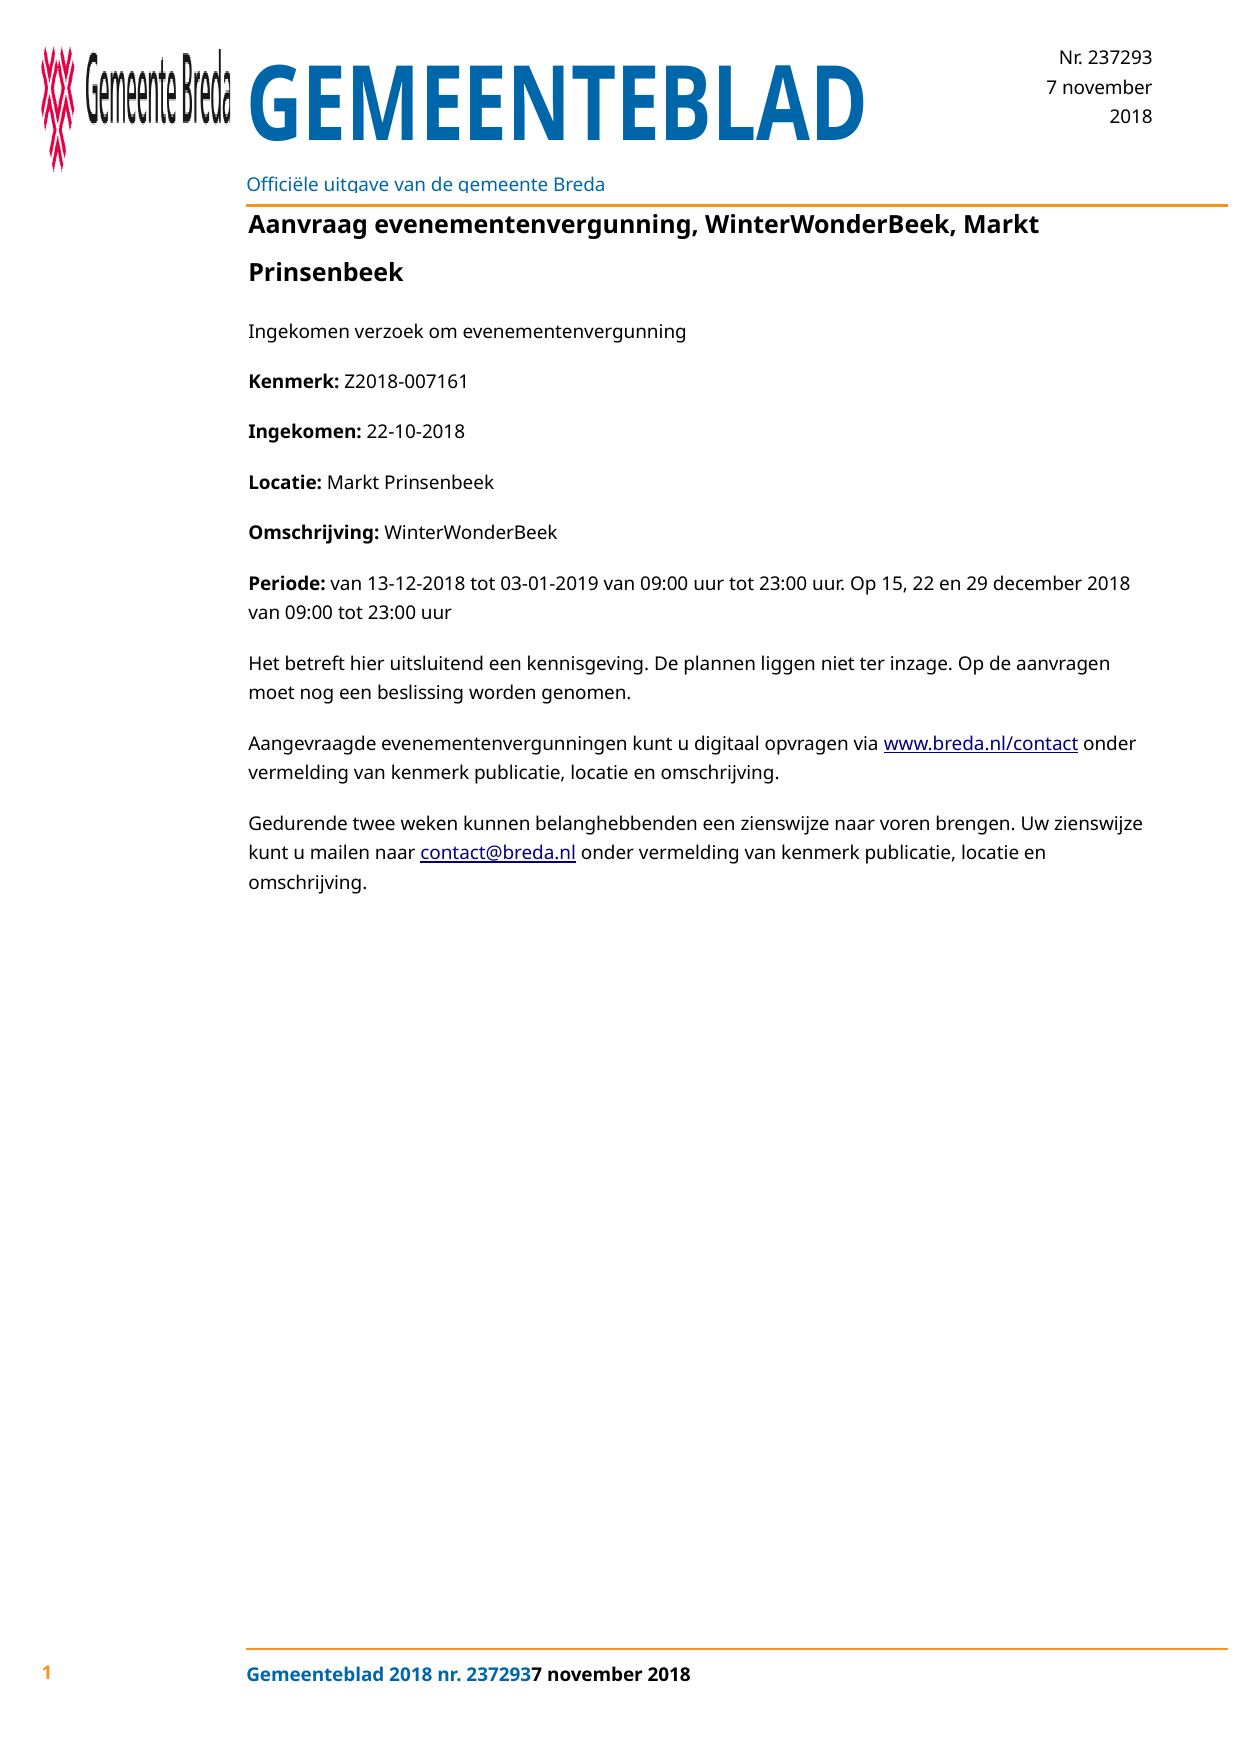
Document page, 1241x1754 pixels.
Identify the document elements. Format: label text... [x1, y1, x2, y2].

text Aanvraag evenementenvergunning, WinterWonderBeek, Markt Prinsenbeek [248, 207, 1152, 288]
picture [41, 47, 231, 172]
text Periode: van 13-12-2018 tot 03-01-2019 van 09:00 uur tot 23:00 uur. Op 15, 22 en 29 december 2018 van 09:00 tot 23:00 uur [248, 570, 1152, 625]
text Omschrijving: WinterWonderBeek [248, 519, 1152, 545]
text Het betreft hier uitsluitend een kennisgeving. De plannen liggen niet ter inzage. Op de aanvragen moet nog een beslissing worden genomen. [248, 650, 1152, 705]
text Kenmerk: Z2018-007161 [248, 368, 1152, 394]
text Ingekomen verzoek om evenementenvergunning [248, 318, 1152, 344]
text Gedurende twee weken kunnen belanghebbenden een zienswijze naar voren brengen. Uw zienswijze kunt u mailen naar contact@breda.nl onder vermelding van kenmerk publicatie, locatie en omschrijving. [248, 810, 1152, 895]
text Aangevraagde evenementenvergunningen kunt u digitaal opvragen via www.breda.nl/contact onder vermelding van kenmerk publicatie, locatie en omschrijving. [248, 730, 1152, 785]
text Ingekomen: 22-10-2018 [248, 419, 1152, 444]
text Locatie: Markt Prinsenbeek [248, 469, 1152, 495]
